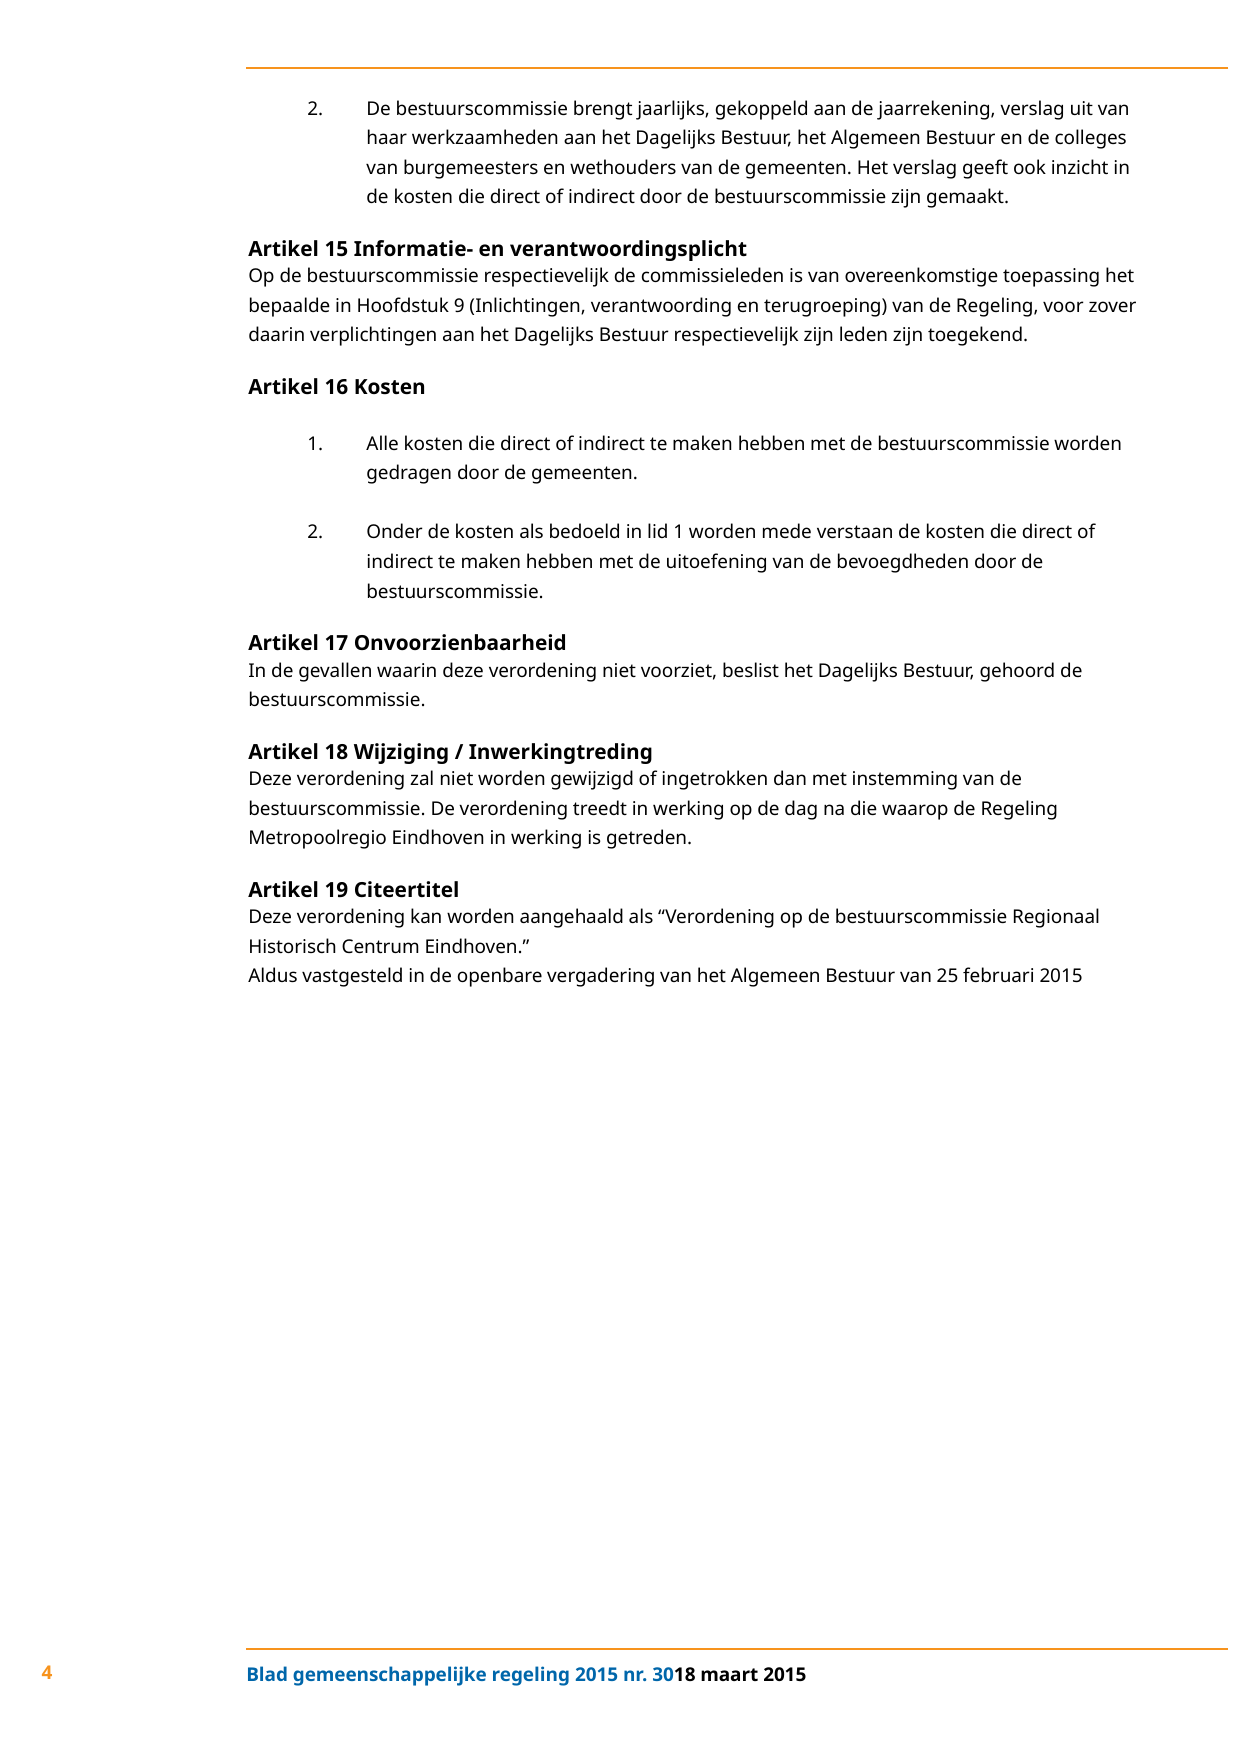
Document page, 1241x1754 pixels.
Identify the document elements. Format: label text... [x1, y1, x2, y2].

text Artikel 18 Wijziging / Inwerkingtreding [248, 737, 1152, 765]
text Artikel 15 Informatie- en verantwoordingsplicht [248, 234, 1152, 262]
list Alle kosten die direct of indirect te maken hebben met de bestuurscommissie worden gedragen door de gemeenten. [307, 430, 1152, 485]
text Deze verordening kan worden aangehaald als “Verordening op de bestuurscommissie Regionaal Historisch Centrum Eindhoven.” [248, 903, 1152, 958]
text Artikel 17 Onvoorzienbaarheid [248, 628, 1152, 657]
text Op de bestuurscommissie respectievelijk de commissieleden is van overeenkomstige toepassing het bepaalde in Hoofdstuk 9 (Inlichtingen, verantwoording en terugroeping) van de Regeling, voor zover daarin verplichtingen aan het Dagelijks Bestuur respectievelijk zijn leden zijn toegekend. [248, 262, 1152, 347]
text Artikel 19 Citeertitel [248, 875, 1152, 903]
text Artikel 16 Kosten [248, 372, 1152, 400]
text In de gevallen waarin deze verordening niet voorziet, beslist het Dagelijks Bestuur, gehoord de bestuurscommissie. [248, 657, 1152, 712]
picture [41, 47, 231, 172]
list De bestuurscommissie brengt jaarlijks, gekoppeld aan de jaarrekening, verslag uit van haar werkzaamheden aan het Dagelijks Bestuur, het Algemeen Bestuur en de colleges van burgemeesters en wethouders van de gemeenten. Het verslag geeft ook inzicht in de kosten die direct of indirect door de bestuurscommissie zijn gemaakt. [307, 95, 1152, 209]
text Deze verordening zal niet worden gewijzigd of ingetrokken dan met instemming van de bestuurscommissie. De verordening treedt in werking op de dag na die waarop de Regeling Metropoolregio Eindhoven in werking is getreden. [248, 765, 1152, 850]
list Onder de kosten als bedoeld in lid 1 worden mede verstaan de kosten die direct of indirect te maken hebben met de uitoefening van de bevoegdheden door de bestuurscommissie. [307, 519, 1152, 604]
text Aldus vastgesteld in de openbare vergadering van het Algemeen Bestuur van 25 februari 2015 [248, 962, 1152, 988]
